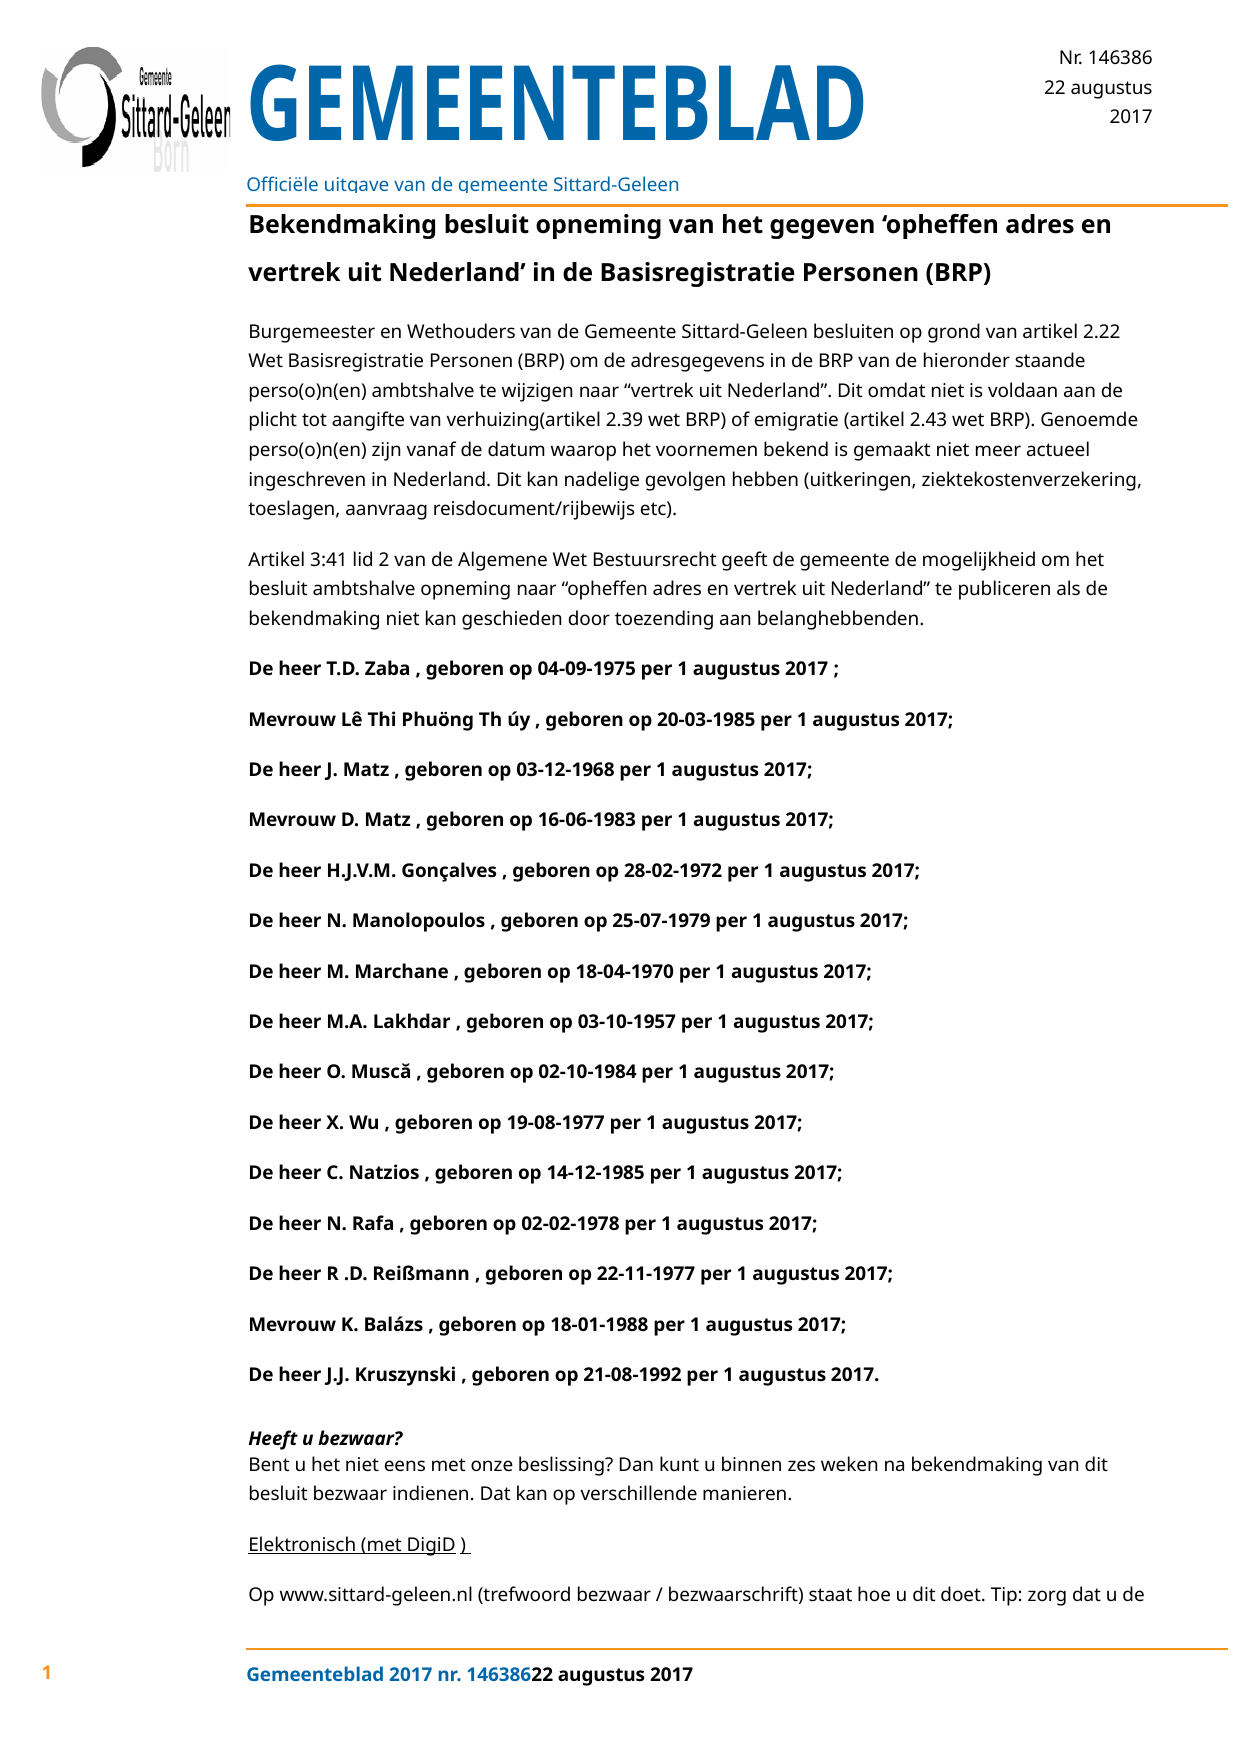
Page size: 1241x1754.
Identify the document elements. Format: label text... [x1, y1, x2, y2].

text De heer O. Muscă , geboren op 02-10-1984 per 1 augustus 2017; [248, 1059, 1152, 1084]
text Heeft u bezwaar? [248, 1425, 1152, 1451]
picture [41, 47, 231, 172]
text De heer J. Matz , geboren op 03-12-1968 per 1 augustus 2017; [248, 756, 1152, 782]
text Burgemeester en Wethouders van de Gemeente Sittard-Geleen besluiten op grond van artikel 2.22 Wet Basisregistratie Personen (BRP) om de adresgegevens in de BRP van de hieronder staande perso(o)n(en) ambtshalve te wijzigen naar “vertrek uit Nederland”. Dit omdat niet is voldaan aan de plicht tot aangifte van verhuizing(artikel 2.39 wet BRP) of emigratie (artikel 2.43 wet BRP). Genoemde perso(o)n(en) zijn vanaf de datum waarop het voornemen bekend is gemaakt niet meer actueel ingeschreven in Nederland. Dit kan nadelige gevolgen hebben (uitkeringen, ziektekostenverzekering, toeslagen, aanvraag reisdocument/rijbewijs etc). [248, 318, 1152, 521]
text De heer X. Wu , geboren op 19-08-1977 per 1 augustus 2017; [248, 1109, 1152, 1135]
text De heer M. Marchane , geboren op 18-04-1970 per 1 augustus 2017; [248, 958, 1152, 984]
text Elektronisch (met DigiD ) [248, 1531, 1152, 1557]
text De heer N. Rafa , geboren op 02-02-1978 per 1 augustus 2017; [248, 1210, 1152, 1236]
text Mevrouw Lê Thi Phuöng Th úy , geboren op 20-03-1985 per 1 augustus 2017; [248, 706, 1152, 732]
text De heer T.D. Zaba , geboren op 04-09-1975 per 1 augustus 2017 ; [248, 655, 1152, 681]
text De heer M.A. Lakhdar , geboren op 03-10-1957 per 1 augustus 2017; [248, 1008, 1152, 1034]
text De heer J.J. Kruszynski , geboren op 21-08-1992 per 1 augustus 2017. [248, 1361, 1152, 1387]
text Bent u het niet eens met onze beslissing? Dan kunt u binnen zes weken na bekendmaking van dit besluit bezwaar indienen. Dat kan op verschillende manieren. [248, 1451, 1152, 1506]
text Op www.sittard-geleen.nl (trefwoord bezwaar / bezwaarschrift) staat hoe u dit doet. Tip: zorg dat u de [248, 1581, 1152, 1607]
text De heer N. Manolopoulos , geboren op 25-07-1979 per 1 augustus 2017; [248, 907, 1152, 933]
text De heer C. Natzios , geboren op 14-12-1985 per 1 augustus 2017; [248, 1159, 1152, 1185]
text Mevrouw K. Balázs , geboren op 18-01-1988 per 1 augustus 2017; [248, 1311, 1152, 1337]
text Artikel 3:41 lid 2 van de Algemene Wet Bestuursrecht geeft de gemeente de mogelijkheid om het besluit ambtshalve opneming naar “opheffen adres en vertrek uit Nederland” te publiceren als de bekendmaking niet kan geschieden door toezending aan belanghebbenden. [248, 546, 1152, 631]
text Bekendmaking besluit opneming van het gegeven ‘opheffen adres en vertrek uit Nederland’ in de Basisregistratie Personen (BRP) [248, 207, 1152, 288]
text De heer R .D. Reißmann , geboren op 22-11-1977 per 1 augustus 2017; [248, 1260, 1152, 1286]
text Mevrouw D. Matz , geboren op 16-06-1983 per 1 augustus 2017; [248, 807, 1152, 832]
text De heer H.J.V.M. Gonçalves , geboren op 28-02-1972 per 1 augustus 2017; [248, 857, 1152, 883]
